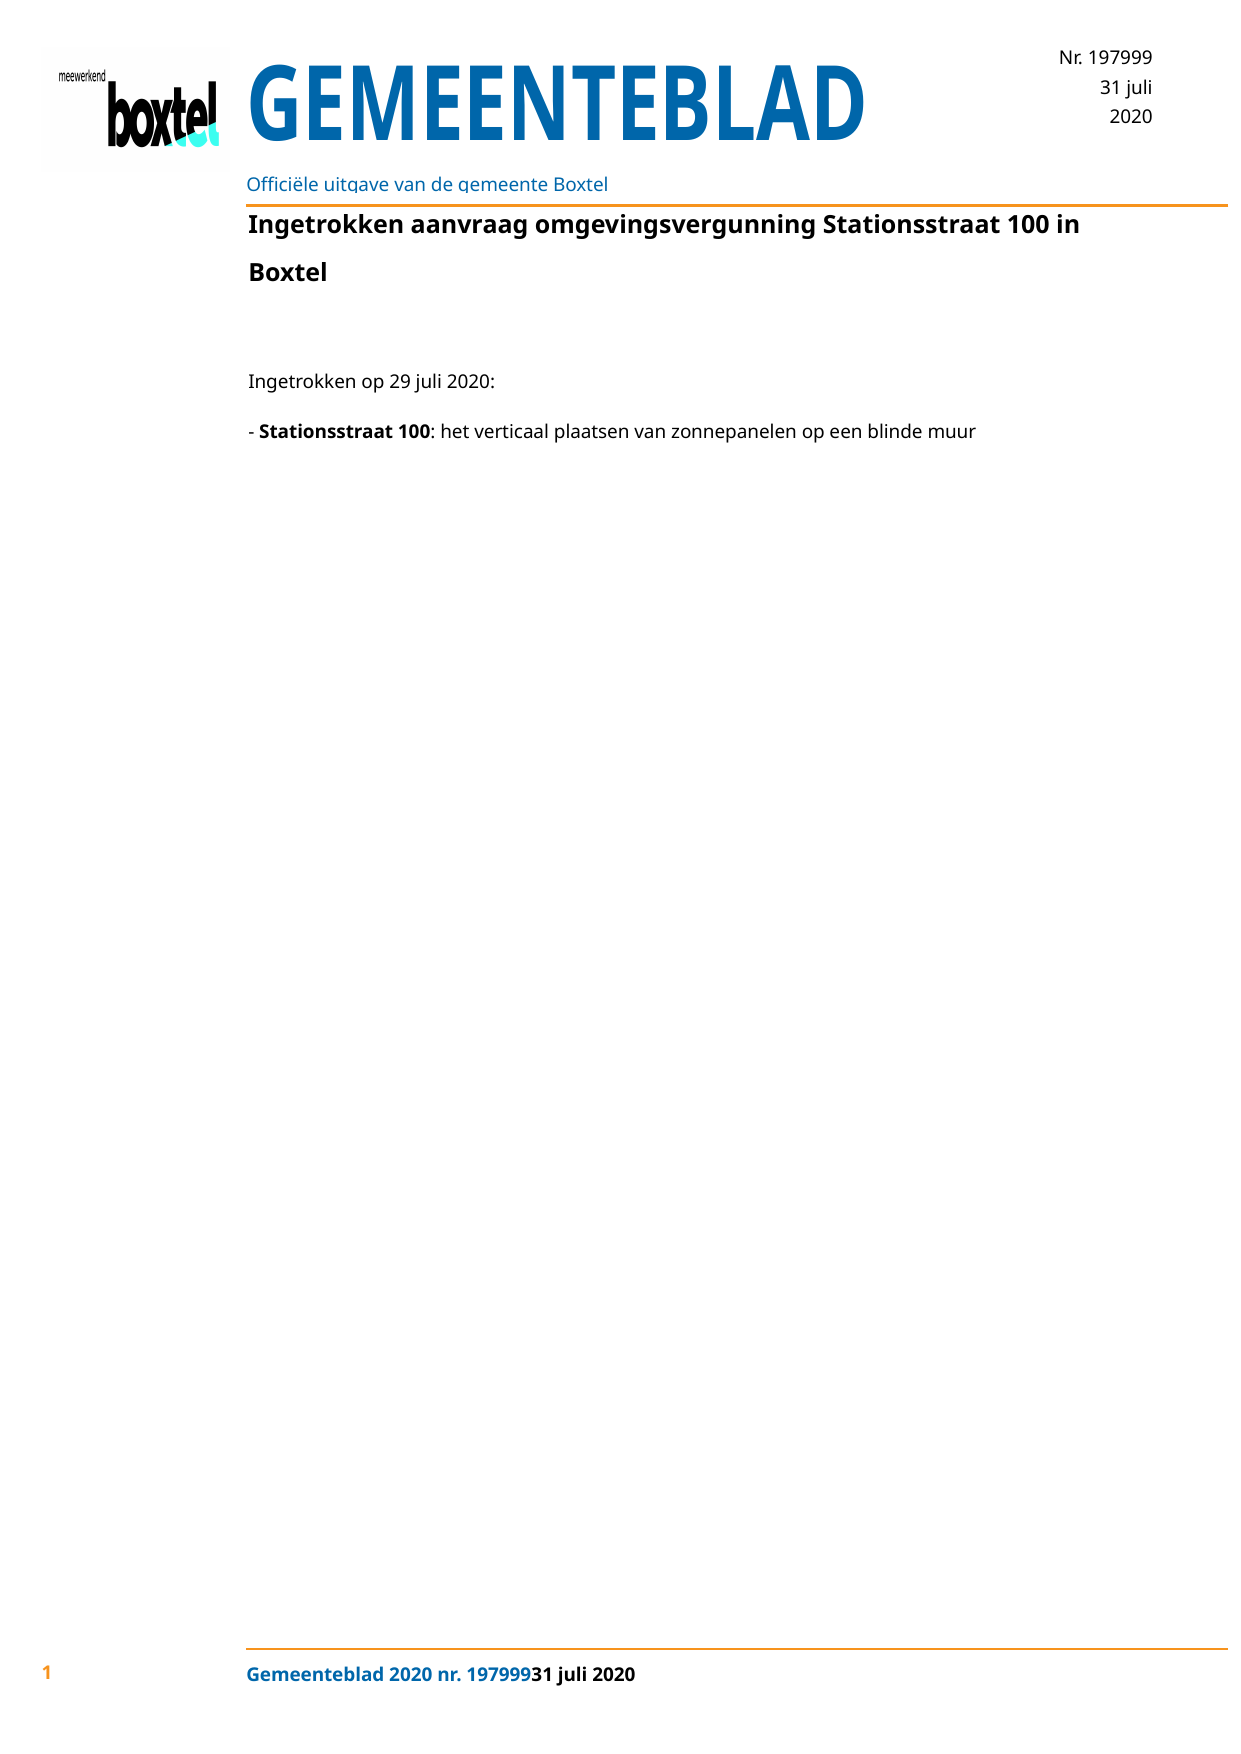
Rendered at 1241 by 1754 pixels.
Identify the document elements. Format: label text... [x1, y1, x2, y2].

text - Stationsstraat 100: het verticaal plaatsen van zonnepanelen op een blinde muur [248, 419, 1152, 444]
picture [41, 47, 231, 172]
text Ingetrokken aanvraag omgevingsvergunning Stationsstraat 100 in Boxtel [248, 207, 1152, 288]
text Ingetrokken op 29 juli 2020: [248, 368, 1152, 394]
